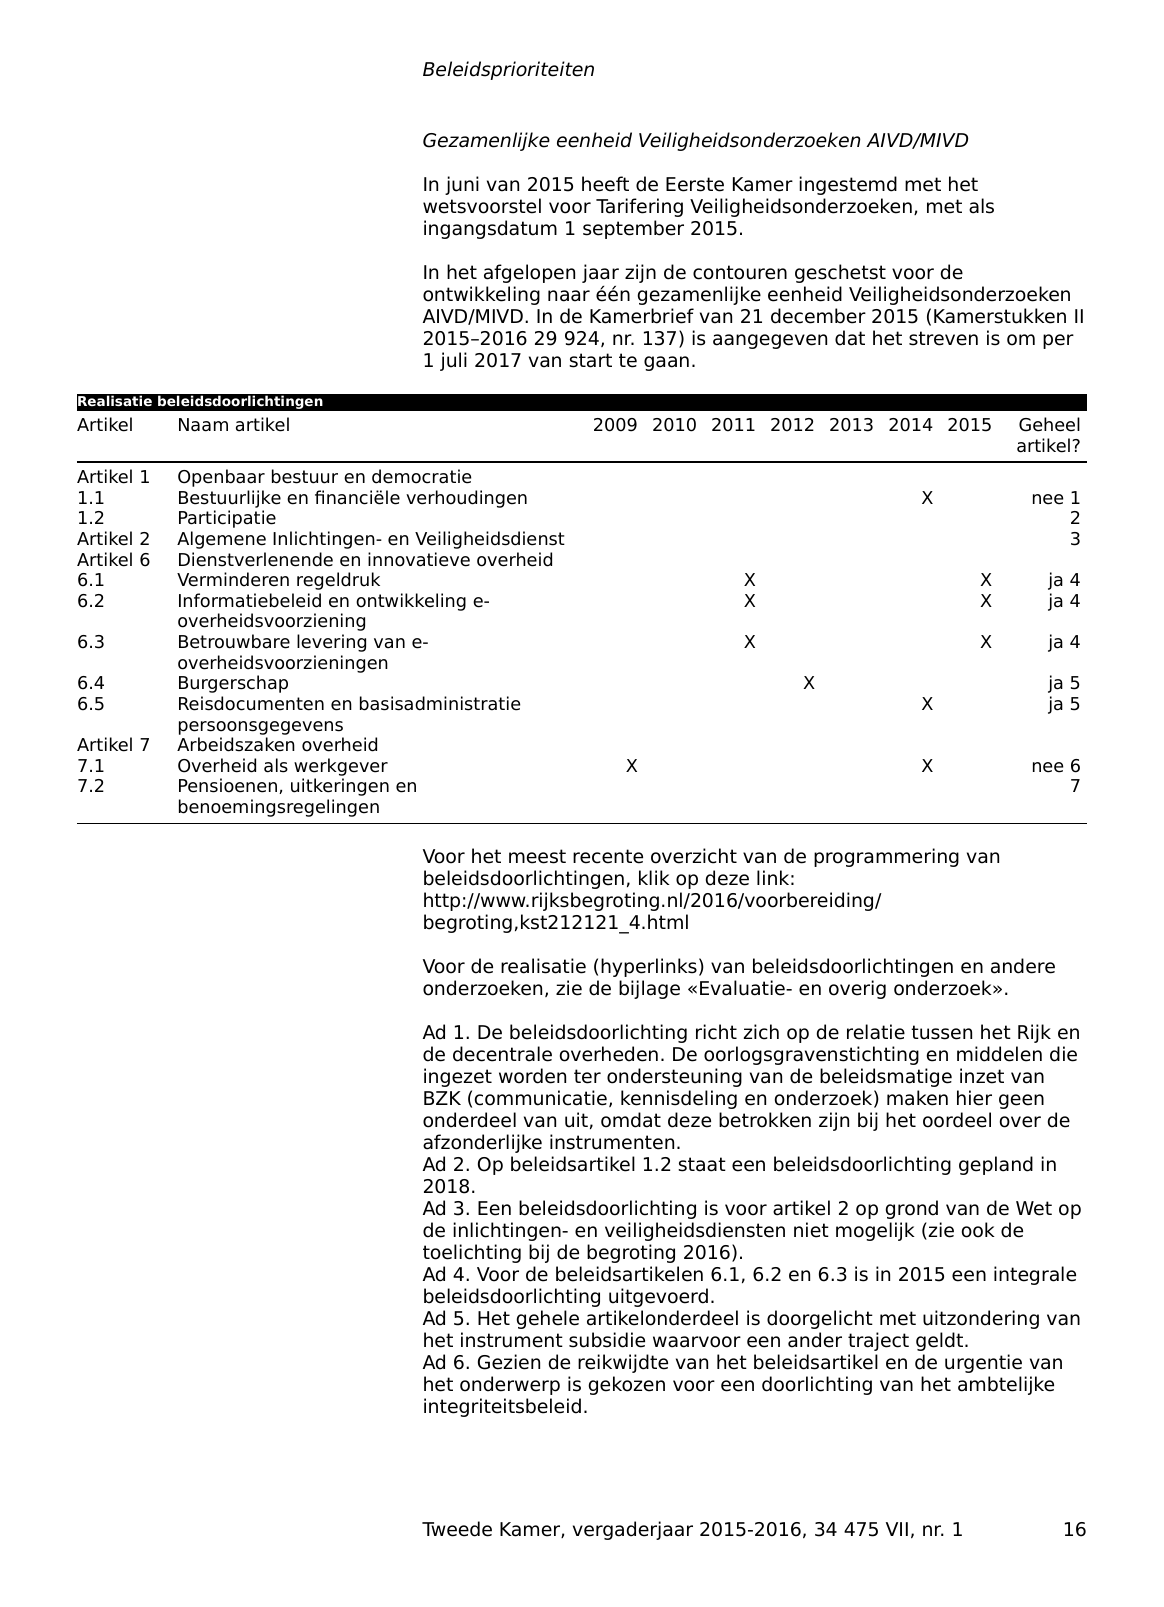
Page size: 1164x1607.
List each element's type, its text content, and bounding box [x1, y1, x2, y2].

table_cell [703, 488, 762, 508]
table_cell 6.2 [77, 591, 171, 632]
table_cell [821, 529, 880, 549]
table_cell Naam artikel [171, 411, 584, 461]
table_cell Verminderen regeldruk [171, 570, 584, 591]
table_cell Reisdocumenten en basisadministratie persoonsgegevens [171, 694, 584, 735]
table_cell [644, 488, 703, 508]
text Voor de realisatie (hyperlinks) van beleidsdoorlichtingen en andere onderzoeken, zie de bijlage «Evaluatie- en overig onderzoek». [422, 956, 1087, 1000]
table_cell [762, 550, 821, 570]
table_cell Artikel 6 [77, 550, 171, 570]
table_cell [585, 529, 644, 549]
table_cell [821, 570, 880, 591]
table_cell Artikel 2 [77, 529, 171, 549]
table_cell [644, 756, 703, 776]
table_cell X [585, 756, 644, 776]
table_cell [939, 463, 998, 488]
table_cell 1.1 [77, 488, 171, 508]
table_cell 6.1 [77, 570, 171, 591]
table_cell [821, 591, 880, 632]
table_cell [585, 735, 644, 756]
table_cell [703, 673, 762, 694]
table_cell [644, 508, 703, 529]
table_cell [880, 591, 939, 632]
table_cell 7.1 [77, 756, 171, 776]
table_cell ja 4 [998, 591, 1087, 632]
table_cell Burgerschap [171, 673, 584, 694]
text In juni van 2015 heeft de Eerste Kamer ingestemd met het wetsvoorstel voor Tarifering Veiligheidsonderzoeken, met als ingangsdatum 1 september 2015. [422, 174, 1087, 240]
text Voor het meest recente overzicht van de programmering van beleidsdoorlichtingen, klik op deze link: [422, 846, 1087, 889]
table_cell [939, 735, 998, 756]
table_cell [998, 735, 1087, 756]
table_cell [703, 756, 762, 776]
table_cell X [939, 570, 998, 591]
text Ad 3. Een beleidsdoorlichting is voor artikel 2 op grond van de Wet op de inlichtingen- en veiligheidsdiensten niet mogelijk (zie ook de toelichting bij de begroting 2016). [422, 1198, 1087, 1264]
table_cell [762, 463, 821, 488]
table_cell [644, 570, 703, 591]
table_cell [585, 488, 644, 508]
table_cell [821, 550, 880, 570]
table_cell [703, 508, 762, 529]
table_cell Dienstverlenende en innovatieve overheid [171, 550, 584, 570]
table_cell 2012 [762, 411, 821, 461]
table_cell [939, 756, 998, 776]
table_cell [644, 776, 703, 822]
table_cell [644, 529, 703, 549]
table_cell [998, 463, 1087, 488]
table_cell [880, 776, 939, 822]
table_cell X [880, 756, 939, 776]
table_cell [644, 463, 703, 488]
table_cell [644, 673, 703, 694]
table_cell 2010 [644, 411, 703, 461]
table_cell [762, 632, 821, 673]
table_cell [939, 694, 998, 735]
table_cell [703, 463, 762, 488]
table_cell 2009 [585, 411, 644, 461]
table_cell [939, 673, 998, 694]
table_cell [821, 756, 880, 776]
table_cell Overheid als werkgever [171, 756, 584, 776]
table_cell X [703, 570, 762, 591]
table_cell [880, 735, 939, 756]
table_cell [762, 694, 821, 735]
table_cell X [762, 673, 821, 694]
table_cell X [880, 488, 939, 508]
table_cell X [880, 694, 939, 735]
text In het afgelopen jaar zijn de contouren geschetst voor de ontwikkeling naar één gezamenlijke eenheid Veiligheidsonderzoeken AIVD/MIVD. In de Kamerbrief van 21 december 2015 (Kamerstukken II 2015–2016 29 924, nr. 137) is aangegeven dat het streven is om per 1 juli 2017 van start te gaan. [422, 262, 1087, 372]
table_cell Algemene Inlichtingen- en Veiligheidsdienst [171, 529, 584, 549]
table_cell Participatie [171, 508, 584, 529]
table_cell [644, 632, 703, 673]
table_cell [585, 508, 644, 529]
table_cell [703, 694, 762, 735]
table_cell [821, 735, 880, 756]
table_cell Openbaar bestuur en democratie [171, 463, 584, 488]
table_cell X [939, 591, 998, 632]
table_cell [762, 529, 821, 549]
table_cell 1.2 [77, 508, 171, 529]
table_cell [821, 673, 880, 694]
table_cell [880, 673, 939, 694]
table_cell Geheel artikel? [998, 411, 1087, 461]
table_cell 7.2 [77, 776, 171, 822]
table_cell Arbeidszaken overheid [171, 735, 584, 756]
table_cell [762, 735, 821, 756]
table_cell Artikel [77, 411, 171, 461]
table_cell X [703, 591, 762, 632]
table_cell [880, 508, 939, 529]
table_cell 7 [998, 776, 1087, 822]
table_cell [585, 694, 644, 735]
table_cell 2011 [703, 411, 762, 461]
table_cell X [939, 632, 998, 673]
table_cell [939, 529, 998, 549]
table_cell [821, 776, 880, 822]
table_cell X [703, 632, 762, 673]
table_cell nee 1 [998, 488, 1087, 508]
table_cell 6.4 [77, 673, 171, 694]
text Ad 4. Voor de beleidsartikelen 6.1, 6.2 en 6.3 is in 2015 een integrale beleidsdoorlichting uitgevoerd. [422, 1264, 1087, 1308]
table_cell 2015 [939, 411, 998, 461]
table_cell [880, 529, 939, 549]
table_cell [585, 776, 644, 822]
table_cell 2014 [880, 411, 939, 461]
table_cell [585, 673, 644, 694]
table_cell 6.5 [77, 694, 171, 735]
table_cell [880, 632, 939, 673]
table_cell [880, 550, 939, 570]
table_cell Informatiebeleid en ontwikkeling e-overheidsvoorziening [171, 591, 584, 632]
subtitle Gezamenlijke eenheid Veiligheidsonderzoeken AIVD/MIVD [422, 130, 1087, 152]
table_cell [762, 488, 821, 508]
table_cell [821, 632, 880, 673]
table_cell [703, 529, 762, 549]
table_cell [821, 508, 880, 529]
table_cell Artikel 1 [77, 463, 171, 488]
table_cell [585, 550, 644, 570]
table_cell [762, 591, 821, 632]
table_cell [762, 756, 821, 776]
table_cell [939, 550, 998, 570]
text Ad 2. Op beleidsartikel 1.2 staat een beleidsdoorlichting gepland in 2018. [422, 1154, 1087, 1198]
table_cell [585, 570, 644, 591]
table_cell [939, 488, 998, 508]
text http://www.rijksbegroting.nl/2016/voorbereiding/begroting,kst212121_4.html [422, 889, 1087, 933]
table_cell [821, 694, 880, 735]
table_cell [585, 463, 644, 488]
table_cell [585, 632, 644, 673]
table_cell [644, 550, 703, 570]
table_cell [821, 463, 880, 488]
table_cell [880, 570, 939, 591]
table_cell [821, 488, 880, 508]
table_cell [939, 776, 998, 822]
text Ad 1. De beleidsdoorlichting richt zich op de relatie tussen het Rijk en de decentrale overheden. De oorlogsgravenstichting en middelen die ingezet worden ter ondersteuning van de beleidsmatige inzet van BZK (communicatie, kennisdeling en onderzoek) maken hier geen onderdeel van uit, omdat deze betrokken zijn bij het oordeel over de afzonderlijke instrumenten. [422, 1022, 1087, 1154]
table_cell nee 6 [998, 756, 1087, 776]
table_cell [585, 591, 644, 632]
table_cell Pensioenen, uitkeringen en benoemingsregelingen [171, 776, 584, 822]
table_cell ja 4 [998, 632, 1087, 673]
table_cell [998, 550, 1087, 570]
table_cell [703, 776, 762, 822]
table_cell Artikel 7 [77, 735, 171, 756]
table_cell [703, 550, 762, 570]
table_cell [703, 735, 762, 756]
table_cell 2013 [821, 411, 880, 461]
table_cell [644, 694, 703, 735]
table_cell [762, 508, 821, 529]
text Ad 5. Het gehele artikelonderdeel is doorgelicht met uitzondering van het instrument subsidie waarvoor een ander traject geldt. [422, 1308, 1087, 1352]
table_cell [762, 776, 821, 822]
table_cell [939, 508, 998, 529]
table_cell Bestuurlijke en financiële verhoudingen [171, 488, 584, 508]
text Ad 6. Gezien de reikwijdte van het beleidsartikel en de urgentie van het onderwerp is gekozen voor een doorlichting van het ambtelijke integriteitsbeleid. [422, 1352, 1087, 1417]
table_cell [644, 735, 703, 756]
table_cell Betrouwbare levering van e-overheidsvoorzieningen [171, 632, 584, 673]
table_cell ja 5 [998, 694, 1087, 735]
table_cell 3 [998, 529, 1087, 549]
table_cell ja 4 [998, 570, 1087, 591]
table_cell 6.3 [77, 632, 171, 673]
table_cell ja 5 [998, 673, 1087, 694]
table_cell [644, 591, 703, 632]
table_cell 2 [998, 508, 1087, 529]
table_header Realisatie beleidsdoorlichtingen [77, 394, 1087, 410]
table_cell [762, 570, 821, 591]
table_cell [880, 463, 939, 488]
